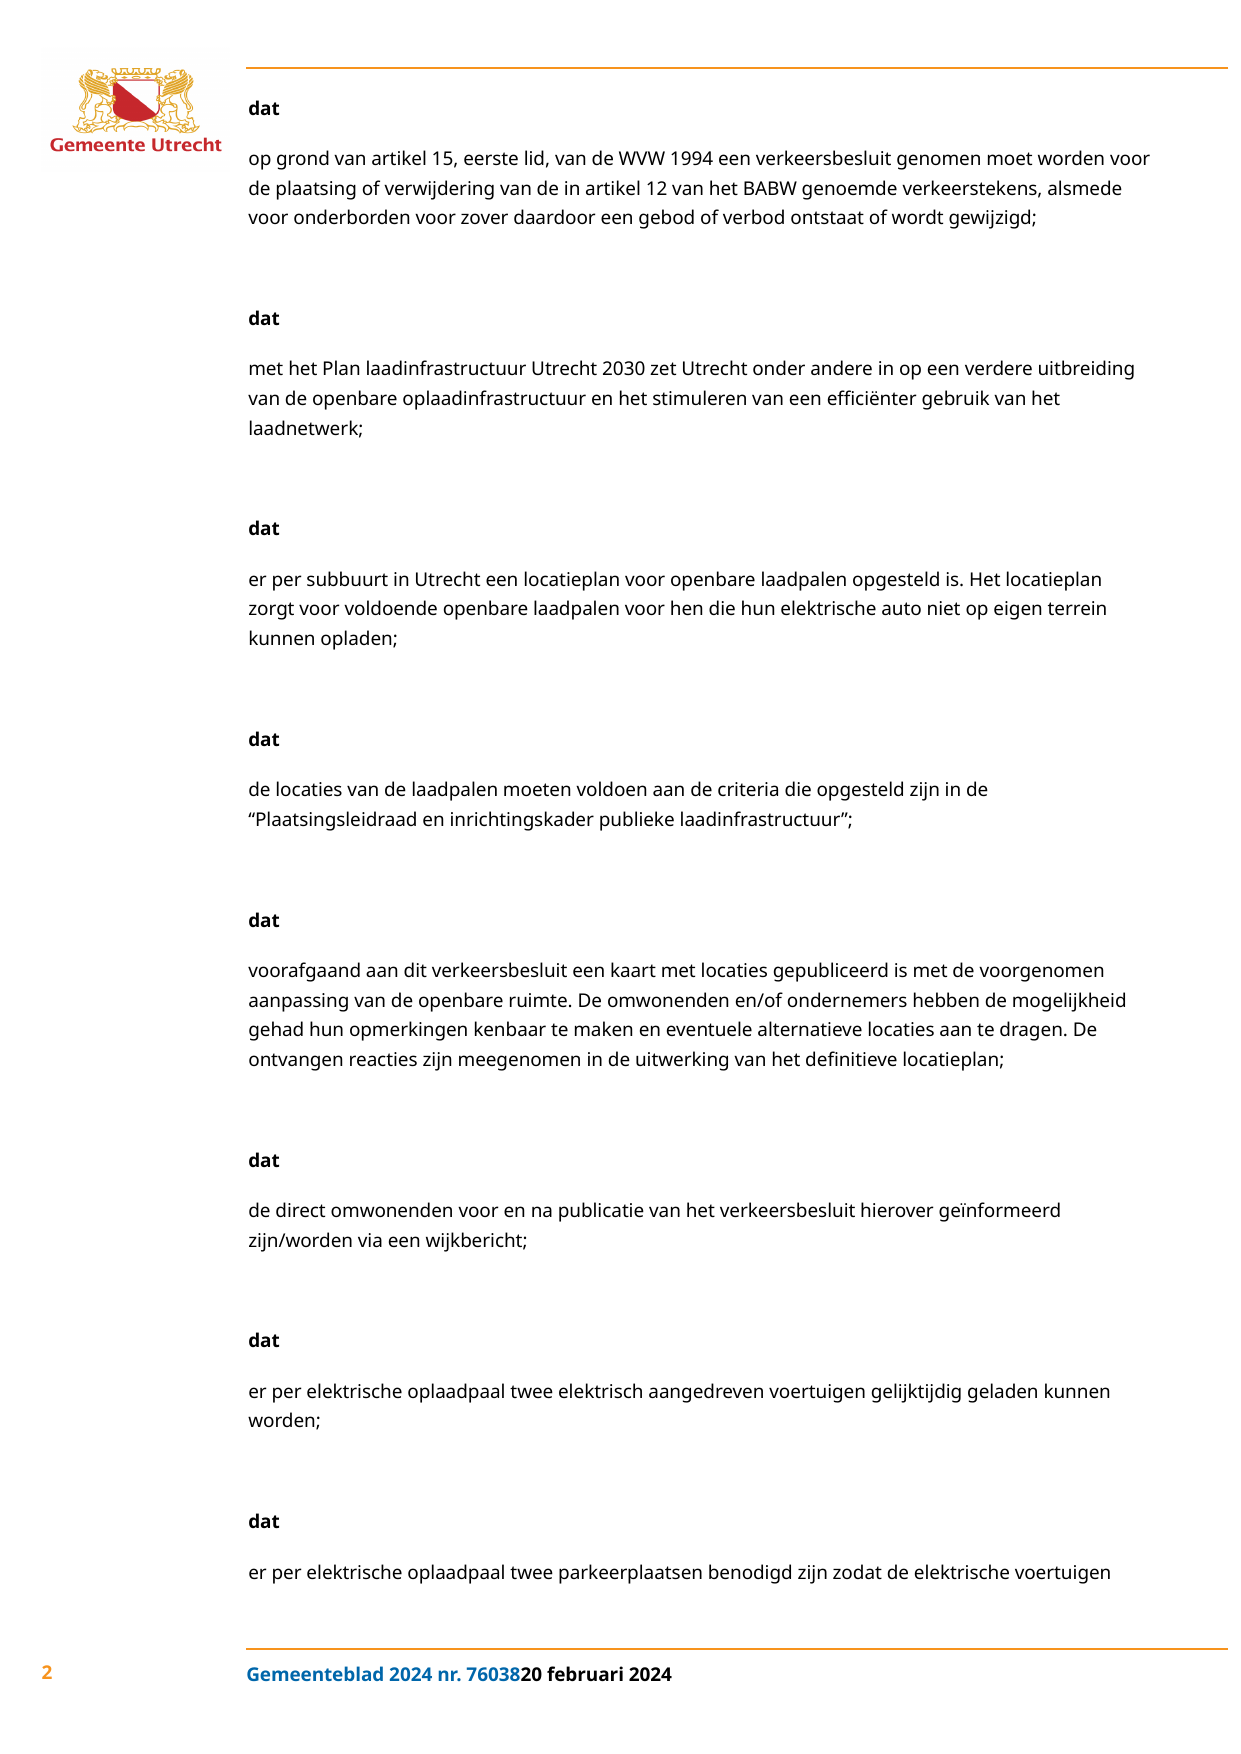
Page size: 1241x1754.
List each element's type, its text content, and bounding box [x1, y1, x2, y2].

text er per elektrische oplaadpaal twee elektrisch aangedreven voertuigen gelijktijdig geladen kunnen worden; [248, 1378, 1152, 1433]
text dat [248, 907, 1152, 933]
text dat [248, 516, 1152, 541]
text dat [248, 1147, 1152, 1173]
text dat [248, 726, 1152, 752]
text op grond van artikel 15, eerste lid, van de WVW 1994 een verkeersbesluit genomen moet worden voor de plaatsing of verwijdering van de in artikel 12 van het BABW genoemde verkeerstekens, alsmede voor onderborden voor zover daardoor een gebod of verbod ontstaat of wordt gewijzigd; [248, 145, 1152, 230]
text dat [248, 305, 1152, 331]
text dat [248, 95, 1152, 121]
picture [41, 47, 231, 172]
text de locaties van de laadpalen moeten voldoen aan de criteria die opgesteld zijn in de “Plaatsingsleidraad en inrichtingskader publieke laadinfrastructuur”; [248, 776, 1152, 832]
text er per subbuurt in Utrecht een locatieplan voor openbare laadpalen opgesteld is. Het locatieplan zorgt voor voldoende openbare laadpalen voor hen die hun elektrische auto niet op eigen terrein kunnen opladen; [248, 566, 1152, 651]
text dat [248, 1508, 1152, 1534]
text dat [248, 1328, 1152, 1353]
text voorafgaand aan dit verkeersbesluit een kaart met locaties gepubliceerd is met de voorgenomen aanpassing van de openbare ruimte. De omwonenden en/of ondernemers hebben de mogelijkheid gehad hun opmerkingen kenbaar te maken en eventuele alternatieve locaties aan te dragen. De ontvangen reacties zijn meegenomen in de uitwerking van het definitieve locatieplan; [248, 957, 1152, 1072]
text met het Plan laadinfrastructuur Utrecht 2030 zet Utrecht onder andere in op een verdere uitbreiding van de openbare oplaadinfrastructuur en het stimuleren van een efficiënter gebruik van het laadnetwerk; [248, 356, 1152, 441]
text er per elektrische oplaadpaal twee parkeerplaatsen benodigd zijn zodat de elektrische voertuigen [248, 1559, 1152, 1585]
text de direct omwonenden voor en na publicatie van het verkeersbesluit hierover geïnformeerd zijn/worden via een wijkbericht; [248, 1197, 1152, 1253]
